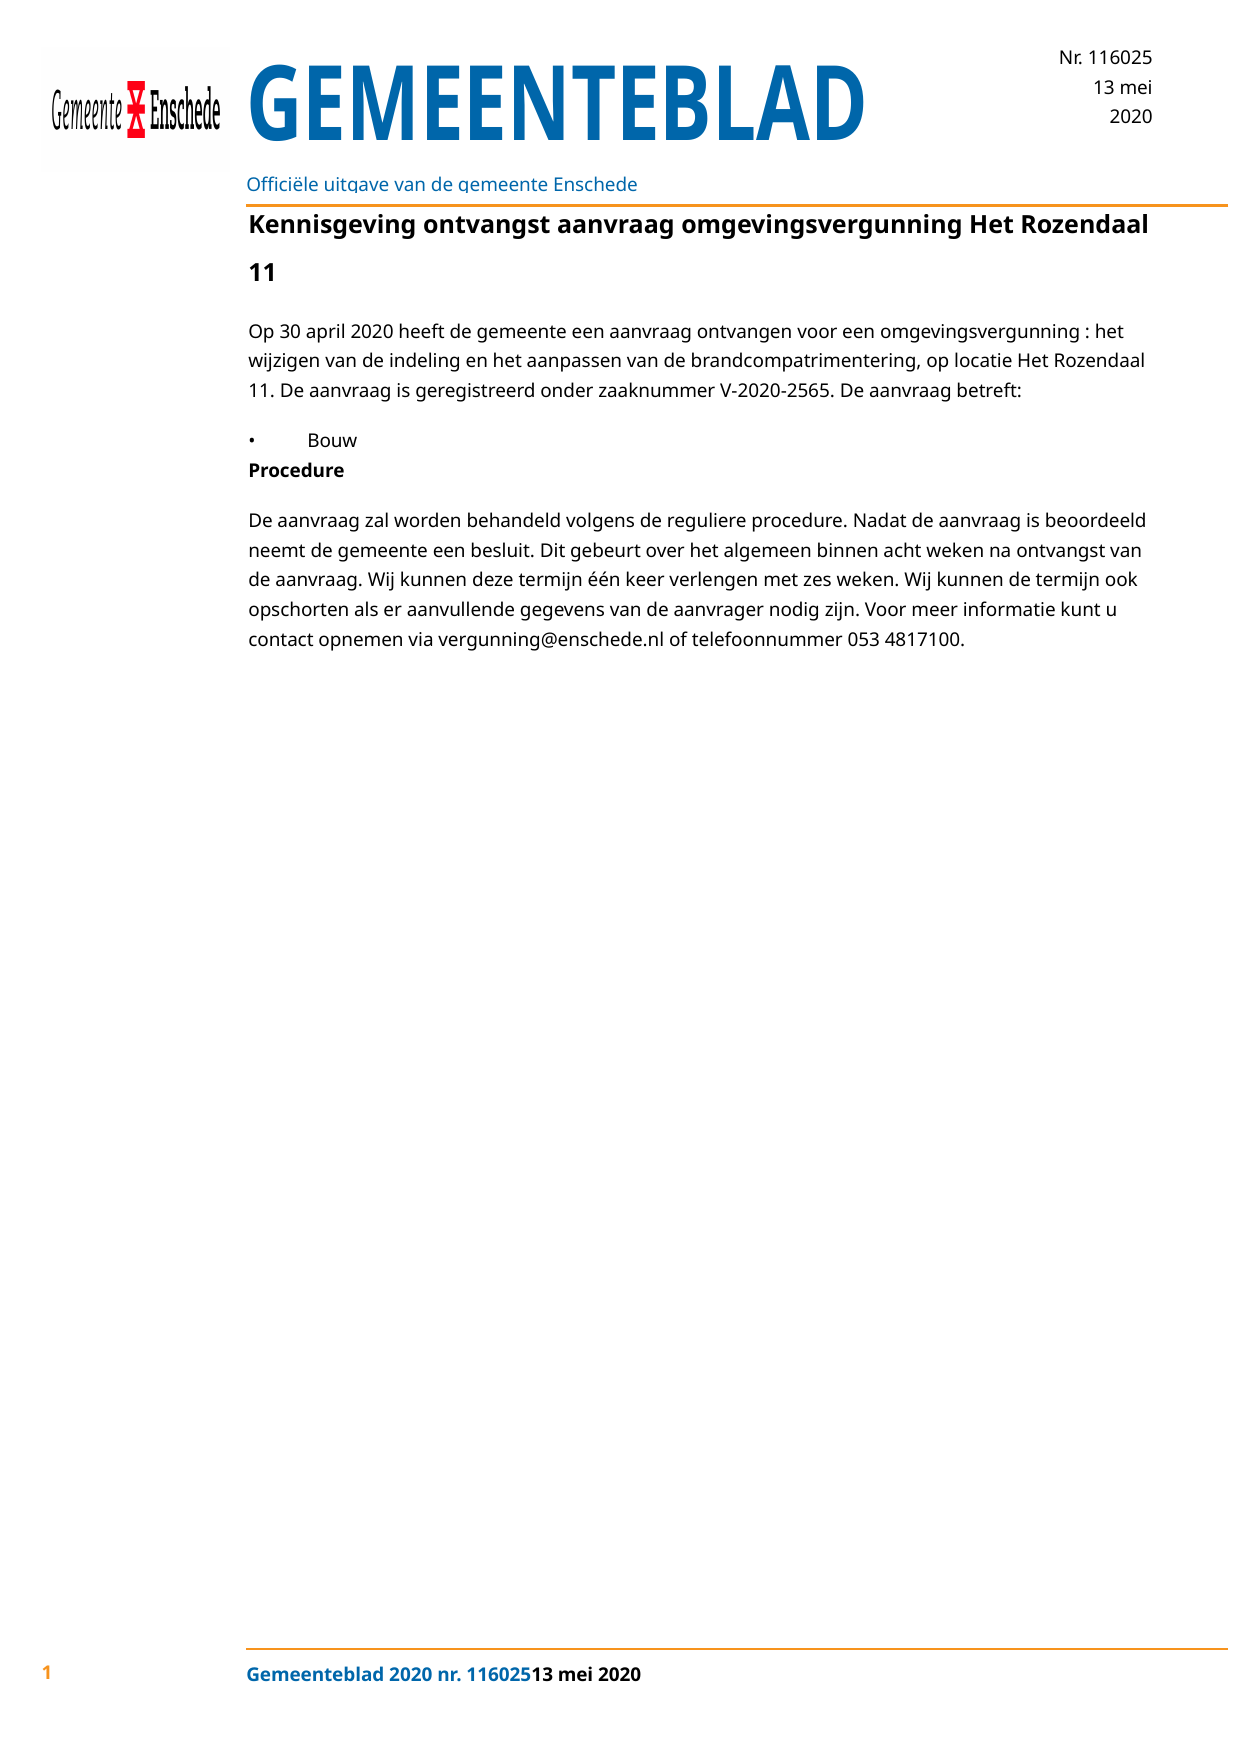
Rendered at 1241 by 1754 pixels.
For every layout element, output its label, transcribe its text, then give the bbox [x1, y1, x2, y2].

text Op 30 april 2020 heeft de gemeente een aanvraag ontvangen voor een omgevingsvergunning : het wijzigen van de indeling en het aanpassen van de brandcompatrimentering, op locatie Het Rozendaal 11. De aanvraag is geregistreerd onder zaaknummer V-2020-2565. De aanvraag betreft: [248, 318, 1152, 403]
text Procedure [248, 457, 1152, 483]
list Bouw [248, 427, 1152, 453]
text Kennisgeving ontvangst aanvraag omgevingsvergunning Het Rozendaal 11 [248, 207, 1152, 288]
text De aanvraag zal worden behandeld volgens de reguliere procedure. Nadat de aanvraag is beoordeeld neemt de gemeente een besluit. Dit gebeurt over het algemeen binnen acht weken na ontvangst van de aanvraag. Wij kunnen deze termijn één keer verlengen met zes weken. Wij kunnen de termijn ook opschorten als er aanvullende gegevens van de aanvrager nodig zijn. Voor meer informatie kunt u contact opnemen via vergunning@enschede.nl of telefoonnummer 053 4817100. [248, 507, 1152, 652]
picture [41, 47, 231, 172]
